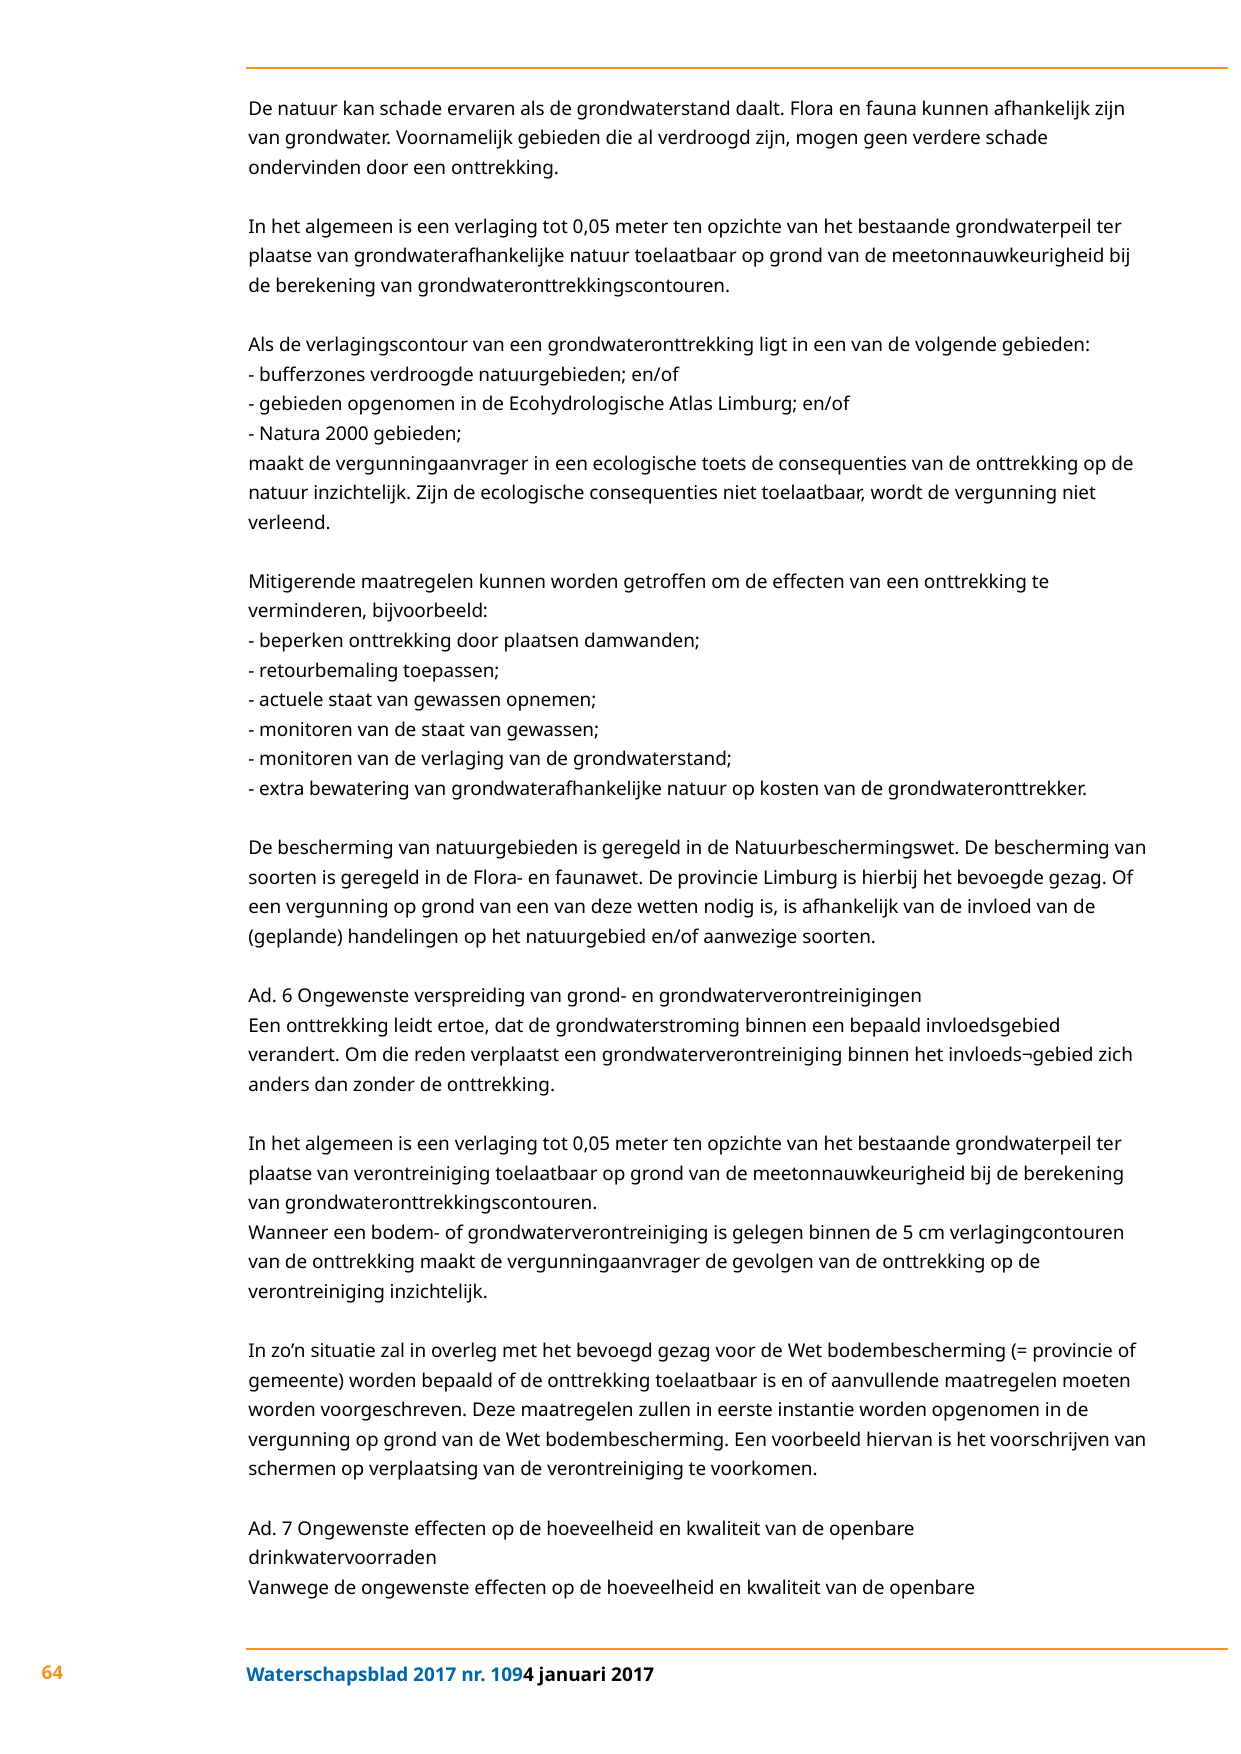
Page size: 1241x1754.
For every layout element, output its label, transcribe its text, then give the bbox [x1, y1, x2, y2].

text In het algemeen is een verlaging tot 0,05 meter ten opzichte van het bestaande grondwaterpeil ter plaatse van grondwaterafhankelijke natuur toelaatbaar op grond van de meetonnauwkeurigheid bij de berekening van grondwateronttrekkingscontouren. [248, 213, 1152, 298]
text Ad. 6 Ongewenste verspreiding van grond- en grondwaterverontreinigingen [248, 982, 1152, 1008]
text - gebieden opgenomen in de Ecohydrologische Atlas Limburg; en/of [248, 391, 1152, 416]
text De bescherming van natuurgebieden is geregeld in de Natuurbeschermingswet. De bescherming van soorten is geregeld in de Flora- en faunawet. De provincie Limburg is hierbij het bevoegde gezag. Of een vergunning op grond van een van deze wetten nodig is, is afhankelijk van de invloed van de (geplande) handelingen op het natuurgebied en/of aanwezige soorten. [248, 834, 1152, 949]
text - actuele staat van gewassen opnemen; [248, 686, 1152, 712]
text - Natura 2000 gebieden; [248, 420, 1152, 446]
text - extra bewatering van grondwaterafhankelijke natuur op kosten van de grondwateronttrekker. [248, 775, 1152, 801]
text In het algemeen is een verlaging tot 0,05 meter ten opzichte van het bestaande grondwaterpeil ter plaatse van verontreiniging toelaatbaar op grond van de meetonnauwkeurigheid bij de berekening van grondwateronttrekkingscontouren. [248, 1130, 1152, 1215]
text Vanwege de ongewenste effecten op de hoeveelheid en kwaliteit van de openbare [248, 1574, 1152, 1600]
text Een onttrekking leidt ertoe, dat de grondwaterstroming binnen een bepaald invloedsgebied verandert. Om die reden verplaatst een grondwaterverontreiniging binnen het invloeds¬gebied zich anders dan zonder de onttrekking. [248, 1012, 1152, 1097]
text Als de verlagingscontour van een grondwateronttrekking ligt in een van de volgende gebieden: [248, 331, 1152, 357]
picture [41, 47, 231, 172]
text maakt de vergunningaanvrager in een ecologische toets de consequenties van de onttrekking op de natuur inzichtelijk. Zijn de ecologische consequenties niet toelaatbaar, wordt de vergunning niet verleend. [248, 450, 1152, 535]
text drinkwatervoorraden [248, 1544, 1152, 1570]
text - monitoren van de verlaging van de grondwaterstand; [248, 746, 1152, 771]
text De natuur kan schade ervaren als de grondwaterstand daalt. Flora en fauna kunnen afhankelijk zijn van grondwater. Voornamelijk gebieden die al verdroogd zijn, mogen geen verdere schade ondervinden door een onttrekking. [248, 95, 1152, 180]
text - bufferzones verdroogde natuurgebieden; en/of [248, 361, 1152, 387]
text Ad. 7 Ongewenste effecten op de hoeveelheid en kwaliteit van de openbare [248, 1515, 1152, 1541]
text Wanneer een bodem- of grondwaterverontreiniging is gelegen binnen de 5 cm verlagingcontouren van de onttrekking maakt de vergunningaanvrager de gevolgen van de onttrekking op de verontreiniging inzichtelijk. [248, 1219, 1152, 1304]
text In zo’n situatie zal in overleg met het bevoegd gezag voor de Wet bodembescherming (= provincie of gemeente) worden bepaald of de onttrekking toelaatbaar is en of aanvullende maatregelen moeten worden voorgeschreven. Deze maatregelen zullen in eerste instantie worden opgenomen in de vergunning op grond van de Wet bodembescherming. Een voorbeeld hiervan is het voorschrijven van schermen op verplaatsing van de verontreiniging te voorkomen. [248, 1337, 1152, 1481]
text - retourbemaling toepassen; [248, 657, 1152, 683]
text - monitoren van de staat van gewassen; [248, 716, 1152, 742]
text - beperken onttrekking door plaatsen damwanden; [248, 627, 1152, 653]
text Mitigerende maatregelen kunnen worden getroffen om de effecten van een onttrekking te verminderen, bijvoorbeeld: [248, 568, 1152, 623]
